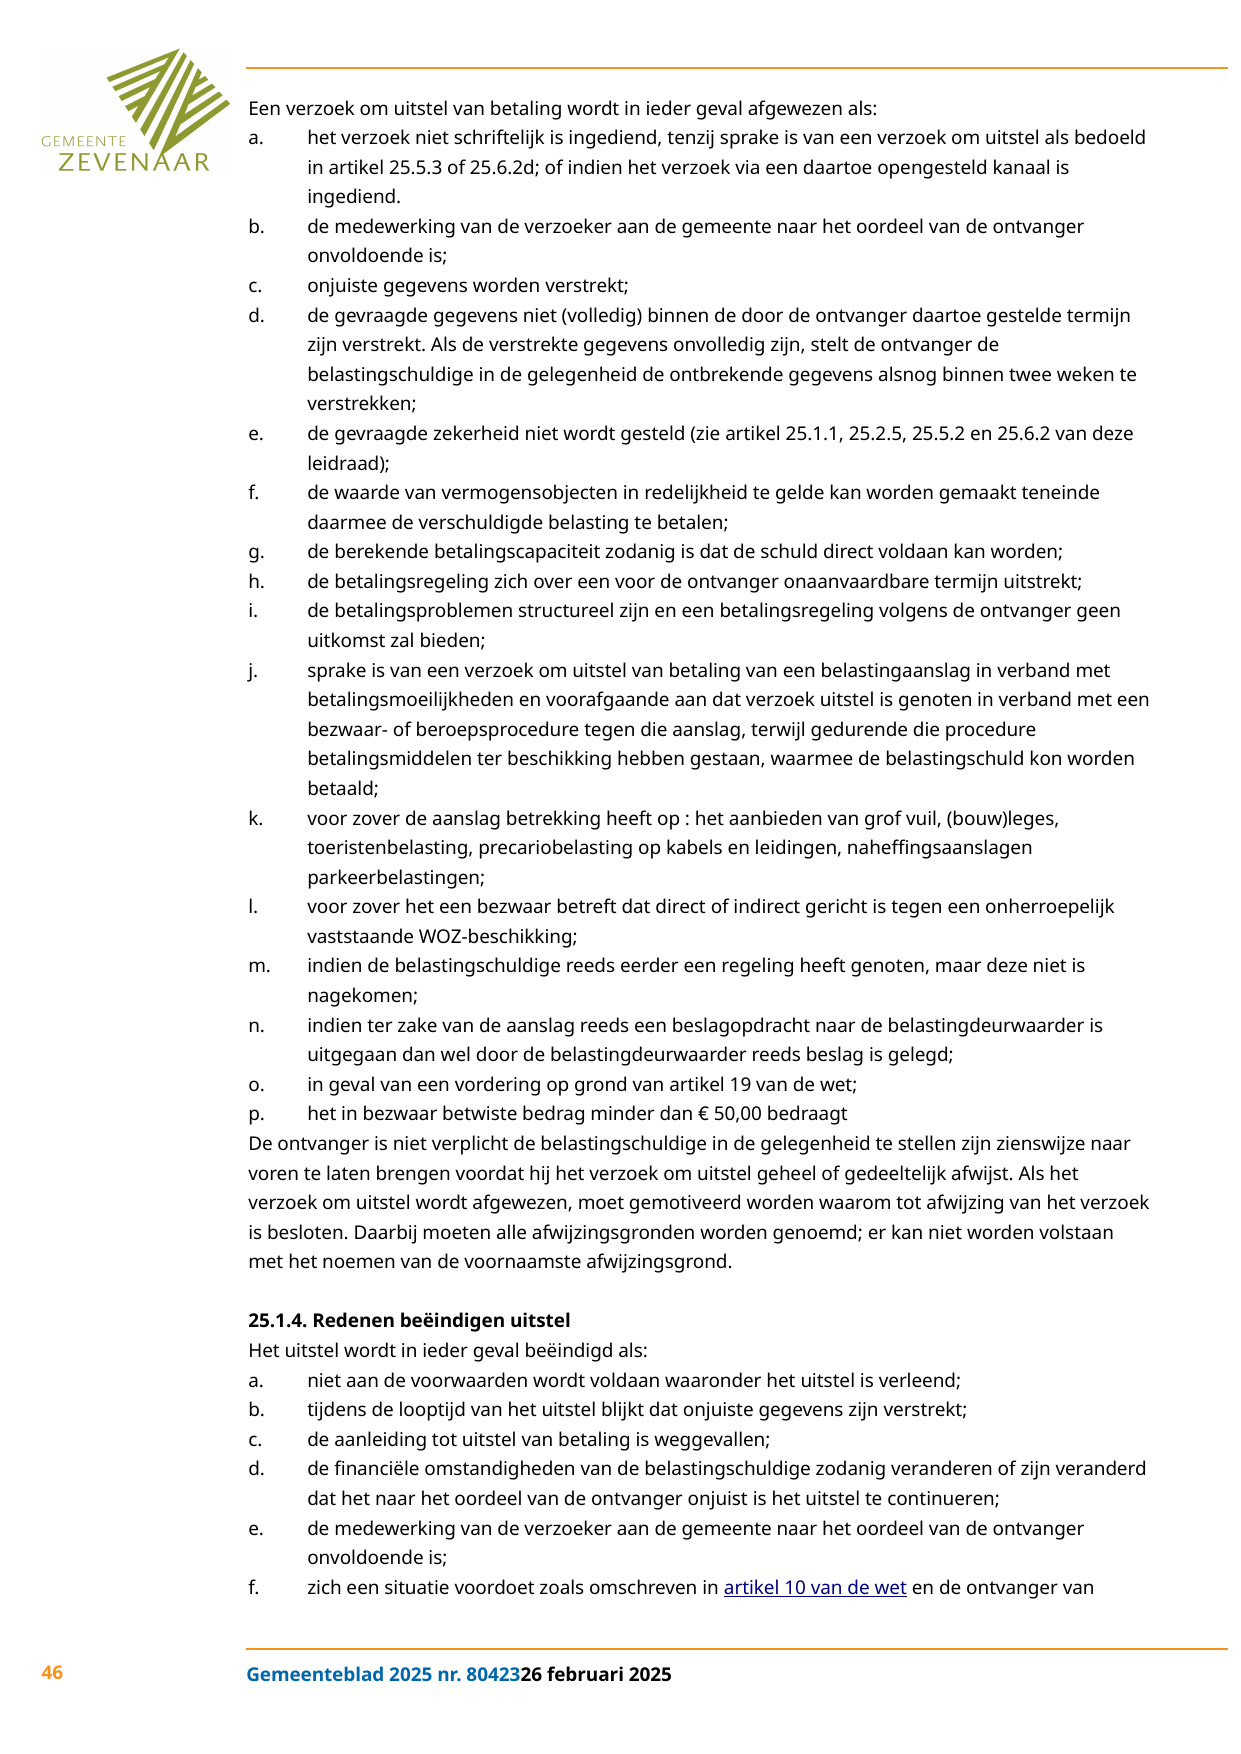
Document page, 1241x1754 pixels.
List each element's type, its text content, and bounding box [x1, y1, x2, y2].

text 25.1.4. Redenen beëindigen uitstel [248, 1308, 1152, 1333]
list sprake is van een verzoek om uitstel van betaling van een belastingaanslag in verband met betalingsmoeilijkheden en voorafgaande aan dat verzoek uitstel is genoten in verband met een bezwaar- of beroepsprocedure tegen die aanslag, terwijl gedurende die procedure betalingsmiddelen ter beschikking hebben gestaan, waarmee de belastingschuld kon worden betaald; [248, 657, 1152, 801]
list de medewerking van de verzoeker aan de gemeente naar het oordeel van de ontvanger onvoldoende is; [248, 1515, 1152, 1570]
list voor zover het een bezwaar betreft dat direct of indirect gericht is tegen een onherroepelijk vaststaande WOZ-beschikking; [248, 893, 1152, 949]
text Een verzoek om uitstel van betaling wordt in ieder geval afgewezen als: [248, 95, 1152, 121]
text Het uitstel wordt in ieder geval beëindigd als: [248, 1337, 1152, 1363]
list het in bezwaar betwiste bedrag minder dan € 50,00 bedraagt [248, 1101, 1152, 1126]
text De ontvanger is niet verplicht de belastingschuldige in de gelegenheid te stellen zijn zienswijze naar voren te laten brengen voordat hij het verzoek om uitstel geheel of gedeeltelijk afwijst. Als het verzoek om uitstel wordt afgewezen, moet gemotiveerd worden waarom tot afwijzing van het verzoek is besloten. Daarbij moeten alle afwijzingsgronden worden genoemd; er kan niet worden volstaan met het noemen van de voornaamste afwijzingsgrond. [248, 1130, 1152, 1274]
list de waarde van vermogensobjecten in redelijkheid te gelde kan worden gemaakt teneinde daarmee de verschuldigde belasting te betalen; [248, 479, 1152, 535]
list niet aan de voorwaarden wordt voldaan waaronder het uitstel is verleend; [248, 1367, 1152, 1393]
list indien ter zake van de aanslag reeds een beslagopdracht naar de belastingdeurwaarder is uitgegaan dan wel door de belastingdeurwaarder reeds beslag is gelegd; [248, 1012, 1152, 1067]
list de gevraagde zekerheid niet wordt gesteld (zie artikel 25.1.1, 25.2.5, 25.5.2 en 25.6.2 van deze leidraad); [248, 420, 1152, 476]
list het verzoek niet schriftelijk is ingediend, tenzij sprake is van een verzoek om uitstel als bedoeld in artikel 25.5.3 of 25.6.2d; of indien het verzoek via een daartoe opengesteld kanaal is ingediend. [248, 124, 1152, 209]
list voor zover de aanslag betrekking heeft op : het aanbieden van grof vuil, (bouw)leges, toeristenbelasting, precariobelasting op kabels en leidingen, naheffingsaanslagen parkeerbelastingen; [248, 805, 1152, 890]
list indien de belastingschuldige reeds eerder een regeling heeft genoten, maar deze niet is nagekomen; [248, 953, 1152, 1008]
list de aanleiding tot uitstel van betaling is weggevallen; [248, 1426, 1152, 1452]
list de betalingsregeling zich over een voor de ontvanger onaanvaardbare termijn uitstrekt; [248, 568, 1152, 594]
list tijdens de looptijd van het uitstel blijkt dat onjuiste gegevens zijn verstrekt; [248, 1396, 1152, 1422]
list zich een situatie voordoet zoals omschreven in artikel 10 van de wet en de ontvanger van [248, 1574, 1152, 1600]
list onjuiste gegevens worden verstrekt; [248, 272, 1152, 298]
list de berekende betalingscapaciteit zodanig is dat de schuld direct voldaan kan worden; [248, 538, 1152, 564]
list de betalingsproblemen structureel zijn en een betalingsregeling volgens de ontvanger geen uitkomst zal bieden; [248, 598, 1152, 653]
list de medewerking van de verzoeker aan de gemeente naar het oordeel van de ontvanger onvoldoende is; [248, 213, 1152, 268]
list de financiële omstandigheden van de belastingschuldige zodanig veranderen of zijn veranderd dat het naar het oordeel van de ontvanger onjuist is het uitstel te continueren; [248, 1456, 1152, 1511]
picture [41, 47, 231, 172]
list de gevraagde gegevens niet (volledig) binnen de door de ontvanger daartoe gestelde termijn zijn verstrekt. Als de verstrekte gegevens onvolledig zijn, stelt de ontvanger de belastingschuldige in de gelegenheid de ontbrekende gegevens alsnog binnen twee weken te verstrekken; [248, 302, 1152, 416]
list in geval van een vordering op grond van artikel 19 van de wet; [248, 1071, 1152, 1097]
